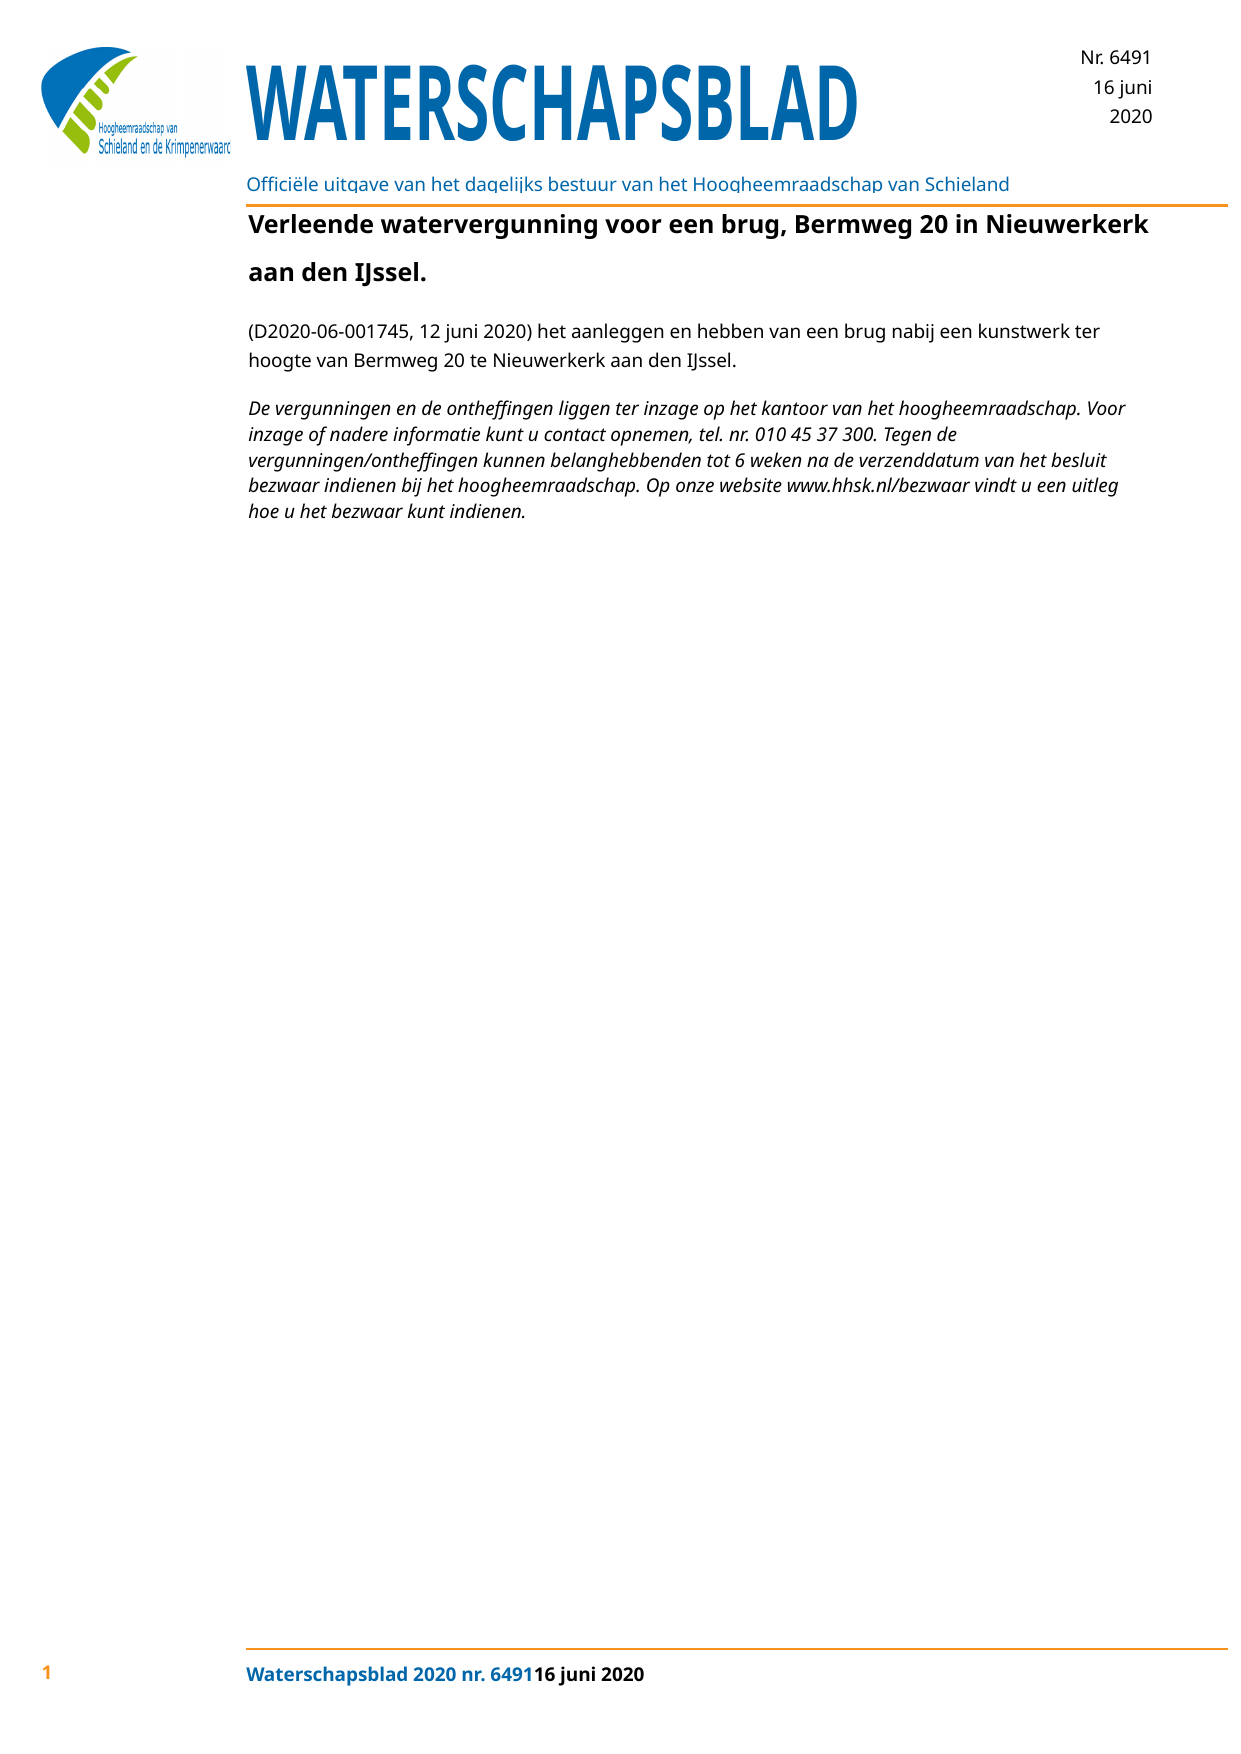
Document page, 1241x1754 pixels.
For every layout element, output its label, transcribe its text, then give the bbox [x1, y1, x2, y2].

picture [41, 47, 231, 172]
text De vergunningen en de ontheffingen liggen ter inzage op het kantoor van het hoogheemraadschap. Voor inzage of nadere informatie kunt u contact opnemen, tel. nr. 010 45 37 300. Tegen de vergunningen/ontheffingen kunnen belanghebbenden tot 6 weken na de verzenddatum van het besluit bezwaar indienen bij het hoogheemraadschap. Op onze website www.hhsk.nl/bezwaar vindt u een uitleg hoe u het bezwaar kunt indienen. [248, 395, 1152, 524]
text (D2020-06-001745, 12 juni 2020) het aanleggen en hebben van een brug nabij een kunstwerk ter hoogte van Bermweg 20 te Nieuwerkerk aan den IJssel. [248, 318, 1152, 373]
text Verleende watervergunning voor een brug, Bermweg 20 in Nieuwerkerk aan den IJssel. [248, 207, 1152, 288]
